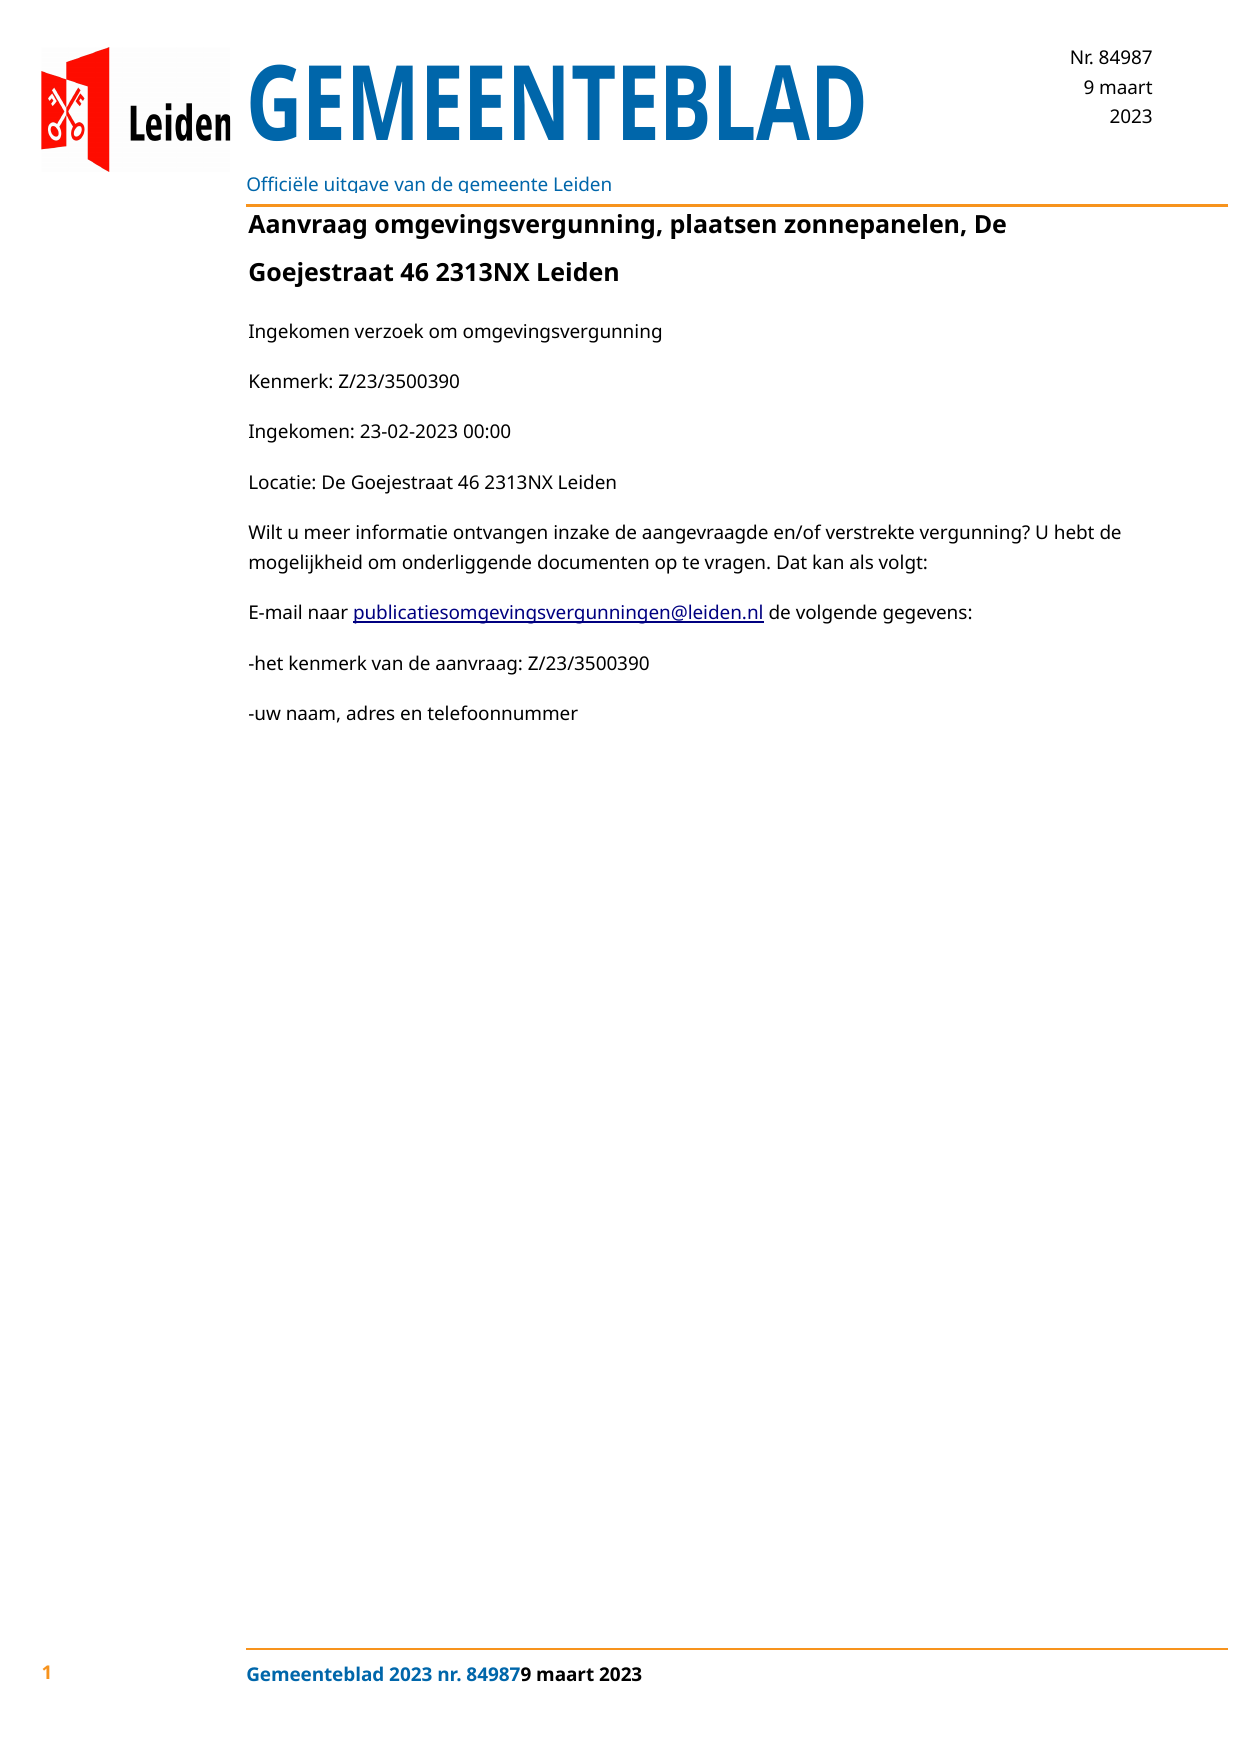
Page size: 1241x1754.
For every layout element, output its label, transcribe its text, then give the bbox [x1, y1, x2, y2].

text E-mail naar publicatiesomgevingsvergunningen@leiden.nl de volgende gegevens: [248, 599, 1152, 625]
text Aanvraag omgevingsvergunning, plaatsen zonnepanelen, De Goejestraat 46 2313NX Leiden [248, 207, 1152, 288]
text Ingekomen verzoek om omgevingsvergunning [248, 318, 1152, 344]
picture [41, 47, 231, 172]
text Wilt u meer informatie ontvangen inzake de aangevraagde en/of verstrekte vergunning? U hebt de mogelijkheid om onderliggende documenten op te vragen. Dat kan als volgt: [248, 519, 1152, 575]
text Locatie: De Goejestraat 46 2313NX Leiden [248, 469, 1152, 495]
text Ingekomen: 23-02-2023 00:00 [248, 419, 1152, 444]
text -het kenmerk van de aanvraag: Z/23/3500390 [248, 650, 1152, 676]
text -uw naam, adres en telefoonnummer [248, 700, 1152, 726]
text Kenmerk: Z/23/3500390 [248, 368, 1152, 394]
